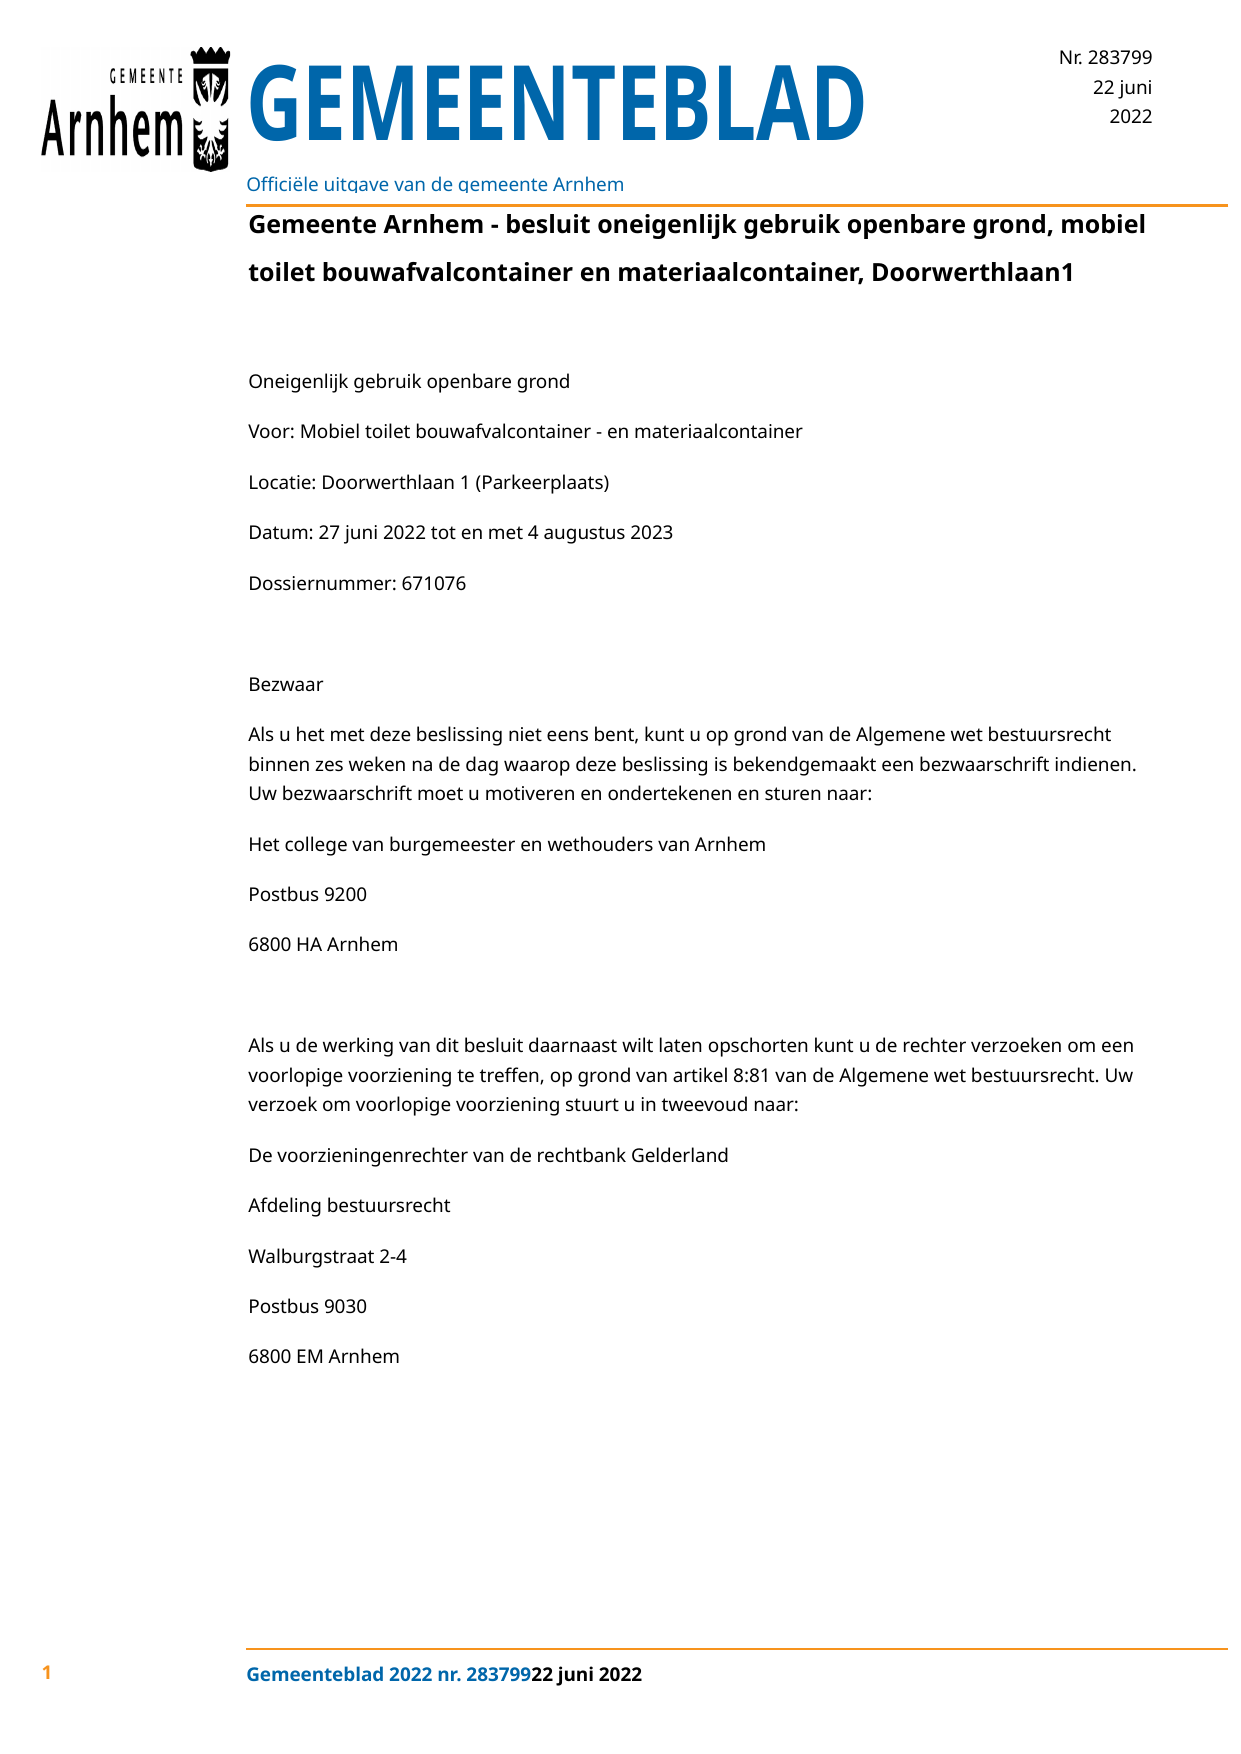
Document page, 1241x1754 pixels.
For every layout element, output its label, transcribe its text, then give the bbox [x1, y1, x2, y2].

text 6800 HA Arnhem [248, 932, 1152, 957]
text Locatie: Doorwerthlaan 1 (Parkeerplaats) [248, 469, 1152, 495]
picture [41, 47, 231, 172]
text Postbus 9030 [248, 1293, 1152, 1319]
text Datum: 27 juni 2022 tot en met 4 augustus 2023 [248, 519, 1152, 545]
text Oneigenlijk gebruik openbare grond [248, 368, 1152, 394]
text Als u het met deze beslissing niet eens bent, kunt u op grond van de Algemene wet bestuursrecht binnen zes weken na de dag waarop deze beslissing is bekendgemaakt een bezwaarschrift indienen. Uw bezwaarschrift moet u motiveren en ondertekenen en sturen naar: [248, 721, 1152, 806]
text Walburgstraat 2-4 [248, 1243, 1152, 1269]
text Als u de werking van dit besluit daarnaast wilt laten opschorten kunt u de rechter verzoeken om een voorlopige voorziening te treffen, op grond van artikel 8:81 van de Algemene wet bestuursrecht. Uw verzoek om voorlopige voorziening stuurt u in tweevoud naar: [248, 1032, 1152, 1117]
text 6800 EM Arnhem [248, 1344, 1152, 1369]
text Afdeling bestuursrecht [248, 1192, 1152, 1218]
text Voor: Mobiel toilet bouwafvalcontainer - en materiaalcontainer [248, 419, 1152, 444]
text Postbus 9200 [248, 881, 1152, 907]
text De voorzieningenrechter van de rechtbank Gelderland [248, 1142, 1152, 1168]
text Bezwaar [248, 671, 1152, 697]
text Gemeente Arnhem - besluit oneigenlijk gebruik openbare grond, mobiel toilet bouwafvalcontainer en materiaalcontainer, Doorwerthlaan1 [248, 207, 1152, 288]
text Het college van burgemeester en wethouders van Arnhem [248, 831, 1152, 857]
text Dossiernummer: 671076 [248, 570, 1152, 596]
